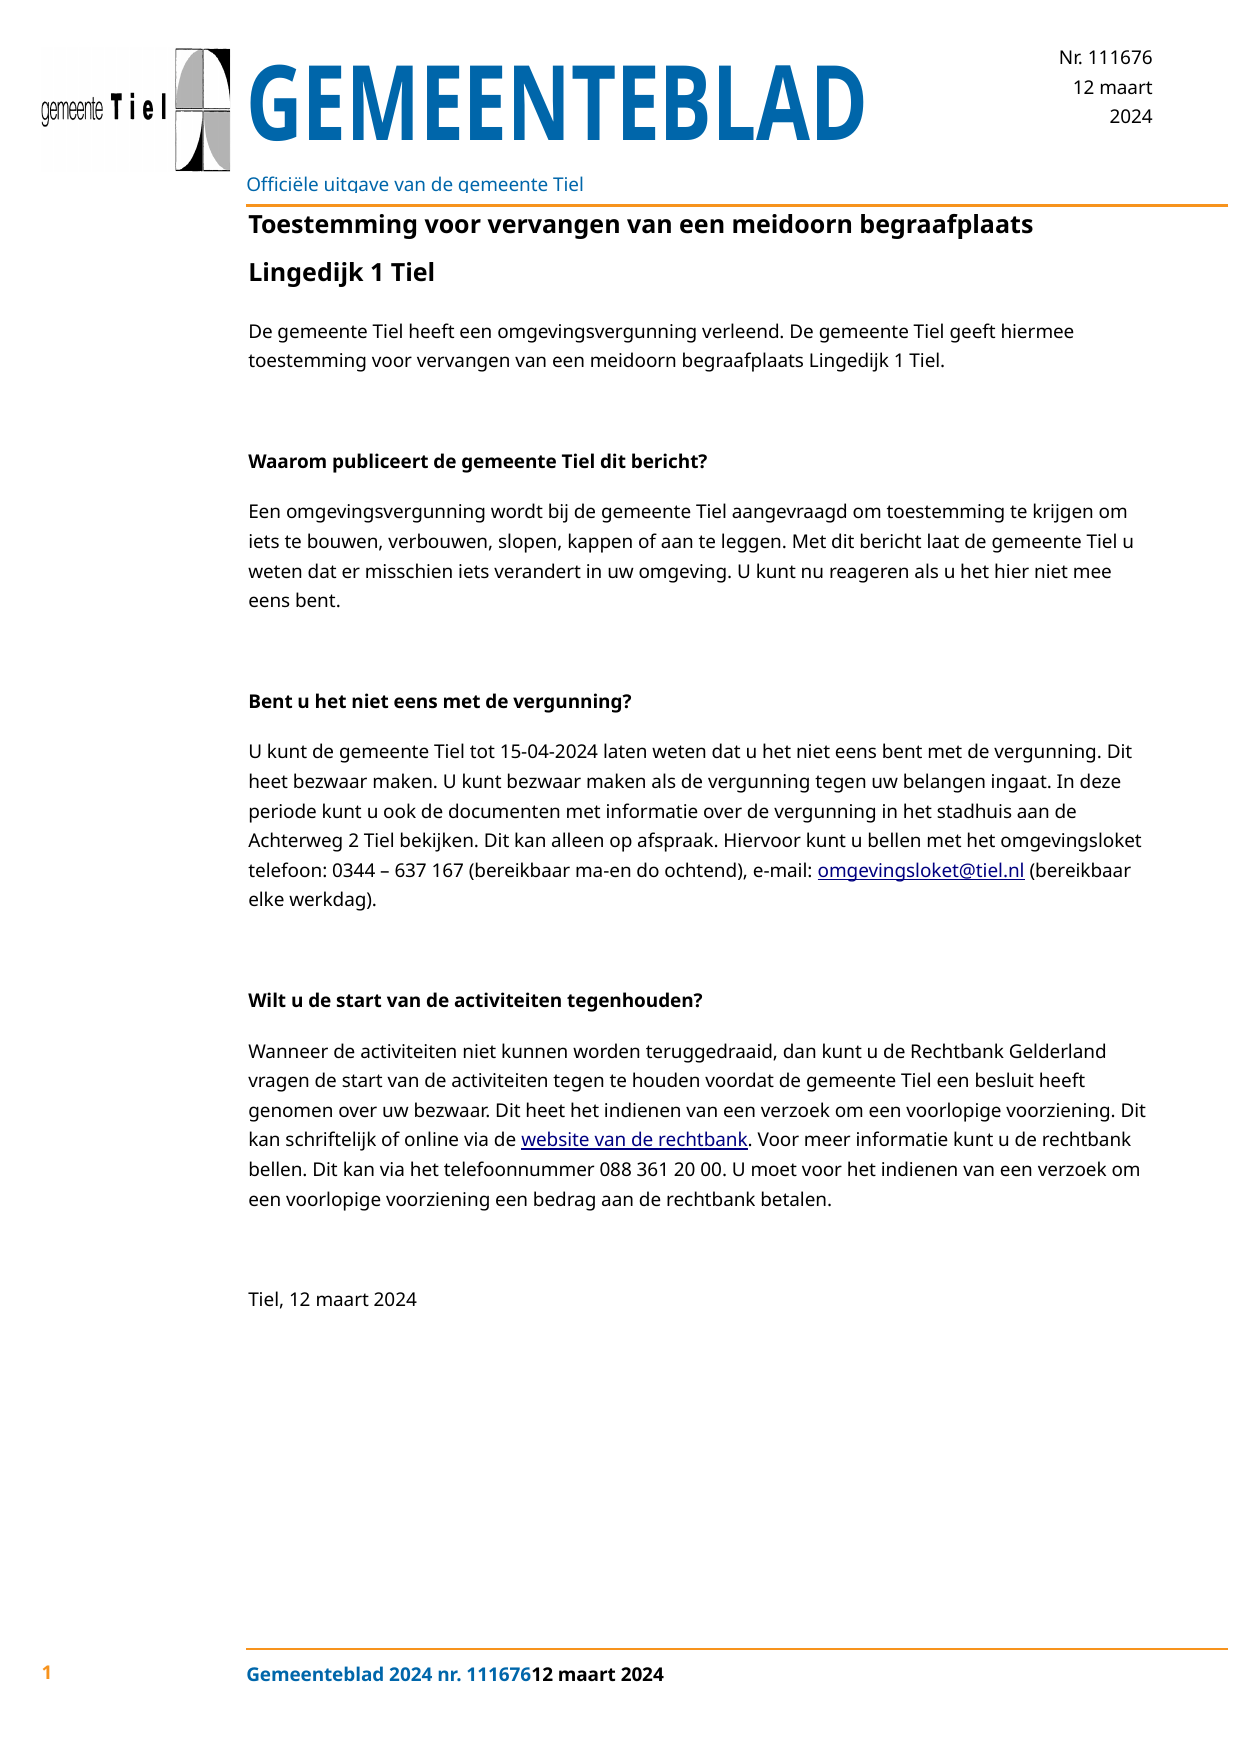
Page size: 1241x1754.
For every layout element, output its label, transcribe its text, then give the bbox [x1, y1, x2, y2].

text Tiel, 12 maart 2024 [248, 1287, 1152, 1312]
text De gemeente Tiel heeft een omgevingsvergunning verleend. De gemeente Tiel geeft hiermee toestemming voor vervangen van een meidoorn begraafplaats Lingedijk 1 Tiel. [248, 318, 1152, 373]
picture [41, 47, 231, 172]
text Waarom publiceert de gemeente Tiel dit bericht? [248, 448, 1152, 474]
text Wilt u de start van de activiteiten tegenhouden? [248, 987, 1152, 1013]
text Een omgevingsvergunning wordt bij de gemeente Tiel aangevraagd om toestemming te krijgen om iets te bouwen, verbouwen, slopen, kappen of aan te leggen. Met dit bericht laat de gemeente Tiel u weten dat er misschien iets verandert in uw omgeving. U kunt nu reageren als u het hier niet mee eens bent. [248, 499, 1152, 613]
text Wanneer de activiteiten niet kunnen worden teruggedraaid, dan kunt u de Rechtbank Gelderland vragen de start van de activiteiten tegen te houden voordat de gemeente Tiel een besluit heeft genomen over uw bezwaar. Dit heet het indienen van een verzoek om een voorlopige voorziening. Dit kan schriftelijk of online via de website van de rechtbank. Voor meer informatie kunt u de rechtbank bellen. Dit kan via het telefoonnummer 088 361 20 00. U moet voor het indienen van een verzoek om een voorlopige voorziening een bedrag aan de rechtbank betalen. [248, 1038, 1152, 1212]
text U kunt de gemeente Tiel tot 15-04-2024 laten weten dat u het niet eens bent met de vergunning. Dit heet bezwaar maken. U kunt bezwaar maken als de vergunning tegen uw belangen ingaat. In deze periode kunt u ook de documenten met informatie over de vergunning in het stadhuis aan de Achterweg 2 Tiel bekijken. Dit kan alleen op afspraak. Hiervoor kunt u bellen met het omgevingsloket telefoon: 0344 – 637 167 (bereikbaar ma-en do ochtend), e-mail: omgevingsloket@tiel.nl (bereikbaar elke werkdag). [248, 739, 1152, 912]
text Bent u het niet eens met de vergunning? [248, 688, 1152, 714]
text Toestemming voor vervangen van een meidoorn begraafplaats Lingedijk 1 Tiel [248, 207, 1152, 288]
